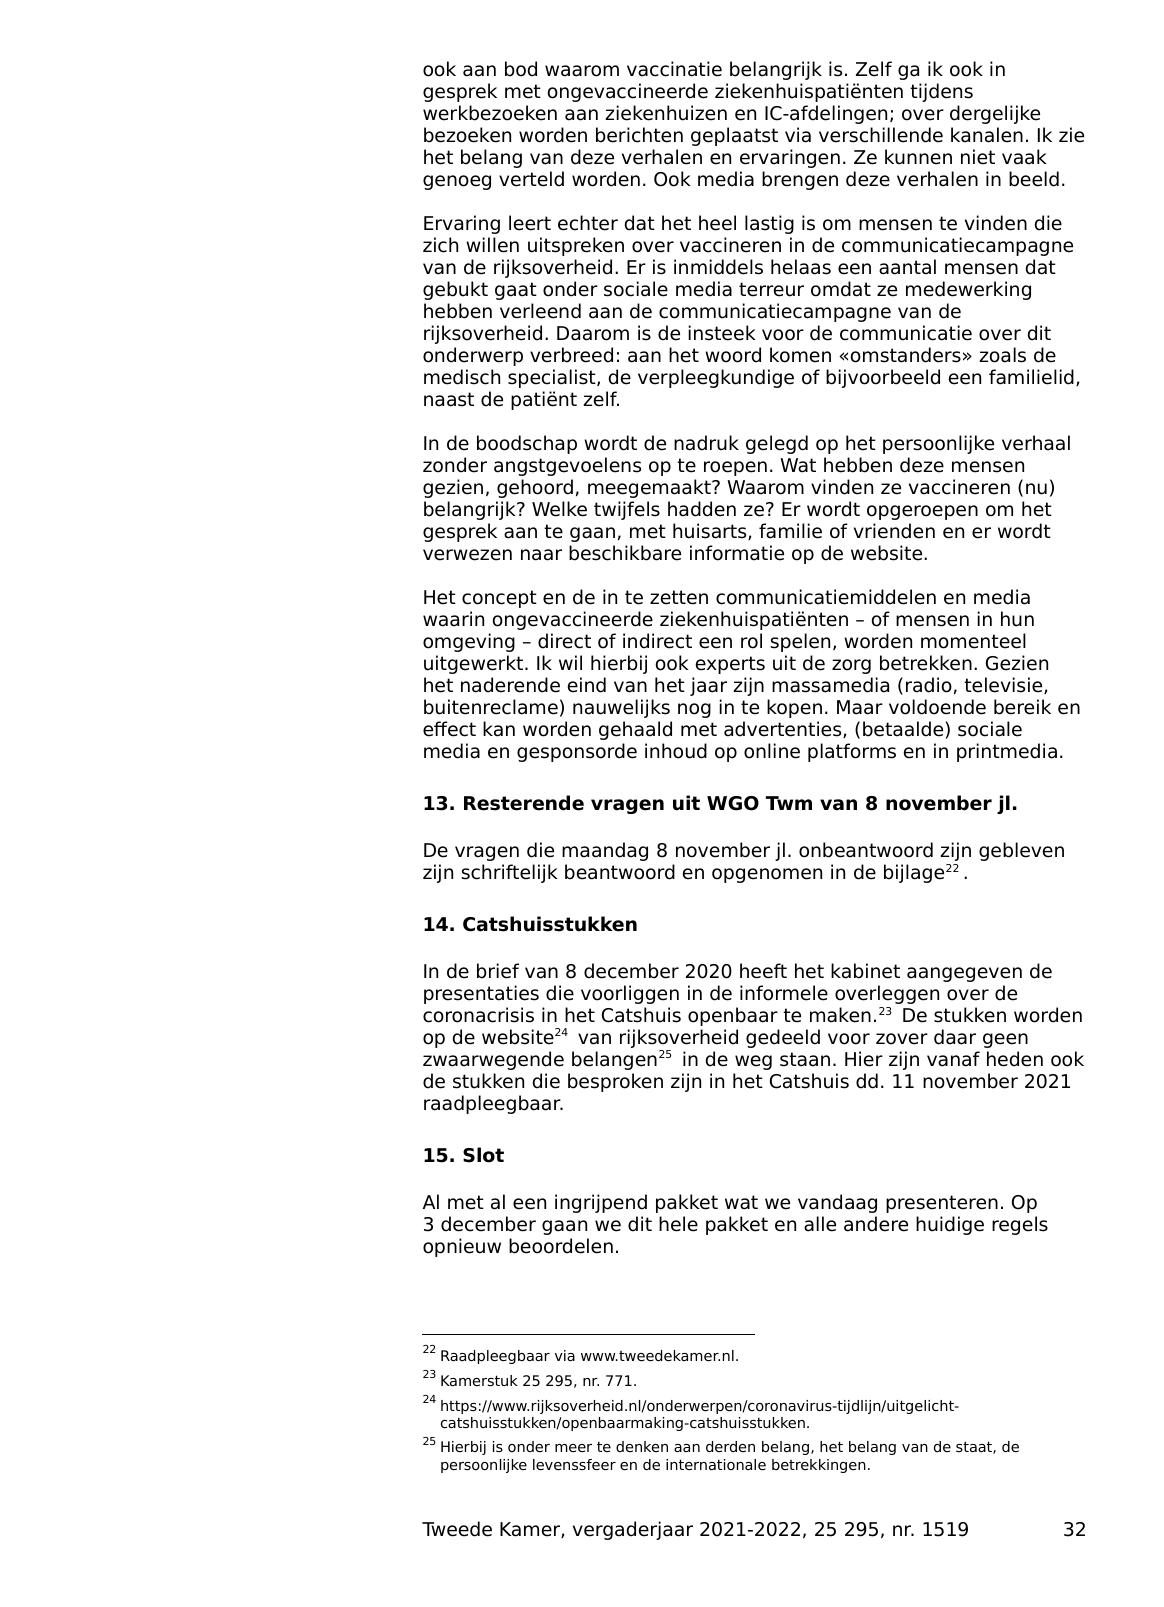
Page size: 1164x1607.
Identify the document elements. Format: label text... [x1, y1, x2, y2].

subtitle 14. Catshuisstukken [422, 914, 1087, 936]
text Al met al een ingrijpend pakket wat we vandaag presenteren. Op 3 december gaan we dit hele pakket en alle andere huidige regels opnieuw beoordelen. [422, 1192, 1087, 1258]
text Kamerstuk 25 295, nr. 771. [422, 1368, 1087, 1391]
subtitle 13. Resterende vragen uit WGO Twm van 8 november jl. [422, 793, 1087, 815]
text De vragen die maandag 8 november jl. onbeantwoord zijn gebleven zijn schriftelijk beantwoord en opgenomen in de bijlage. [422, 840, 1087, 884]
text Raadpleegbaar via www.tweedekamer.nl. [422, 1343, 1087, 1366]
text ook aan bod waarom vaccinatie belangrijk is. Zelf ga ik ook in gesprek met ongevaccineerde ziekenhuispatiënten tijdens werkbezoeken aan ziekenhuizen en IC-afdelingen; over dergelijke bezoeken worden berichten geplaatst via verschillende kanalen. Ik zie het belang van deze verhalen en ervaringen. Ze kunnen niet vaak genoeg verteld worden. Ook media brengen deze verhalen in beeld. [422, 59, 1087, 191]
text Ervaring leert echter dat het heel lastig is om mensen te vinden die zich willen uitspreken over vaccineren in de communicatiecampagne van de rijksoverheid. Er is inmiddels helaas een aantal mensen dat gebukt gaat onder sociale media terreur omdat ze medewerking hebben verleend aan de communicatiecampagne van de rijksoverheid. Daarom is de insteek voor de communicatie over dit onderwerp verbreed: aan het woord komen «omstanders» zoals de medisch specialist, de verpleegkundige of bijvoorbeeld een familielid, naast de patiënt zelf. [422, 213, 1087, 411]
text https://www.rijksoverheid.nl/onderwerpen/coronavirus-tijdlijn/uitgelicht-catshuisstukken/openbaarmaking-catshuisstukken. [422, 1393, 1087, 1432]
text Hierbij is onder meer te denken aan derden belang, het belang van de staat, de persoonlijke levenssfeer en de internationale betrekkingen. [422, 1435, 1087, 1474]
text Het concept en de in te zetten communicatiemiddelen en media waarin ongevaccineerde ziekenhuispatiënten – of mensen in hun omgeving – direct of indirect een rol spelen, worden momenteel uitgewerkt. Ik wil hierbij ook experts uit de zorg betrekken. Gezien het naderende eind van het jaar zijn massamedia (radio, televisie, buitenreclame) nauwelijks nog in te kopen. Maar voldoende bereik en effect kan worden gehaald met advertenties, (betaalde) sociale media en gesponsorde inhoud op online platforms en in printmedia. [422, 587, 1087, 763]
text In de brief van 8 december 2020 heeft het kabinet aangegeven de presentaties die voorliggen in de informele overleggen over de coronacrisis in het Catshuis openbaar te maken. De stukken worden op de website van rijksoverheid gedeeld voor zover daar geen zwaarwegende belangen in de weg staan. Hier zijn vanaf heden ook de stukken die besproken zijn in het Catshuis dd. 11 november 2021 raadpleegbaar. [422, 961, 1087, 1115]
subtitle 15. Slot [422, 1145, 1087, 1167]
text In de boodschap wordt de nadruk gelegd op het persoonlijke verhaal zonder angstgevoelens op te roepen. Wat hebben deze mensen gezien, gehoord, meegemaakt? Waarom vinden ze vaccineren (nu) belangrijk? Welke twijfels hadden ze? Er wordt opgeroepen om het gesprek aan te gaan, met huisarts, familie of vrienden en er wordt verwezen naar beschikbare informatie op de website. [422, 433, 1087, 565]
